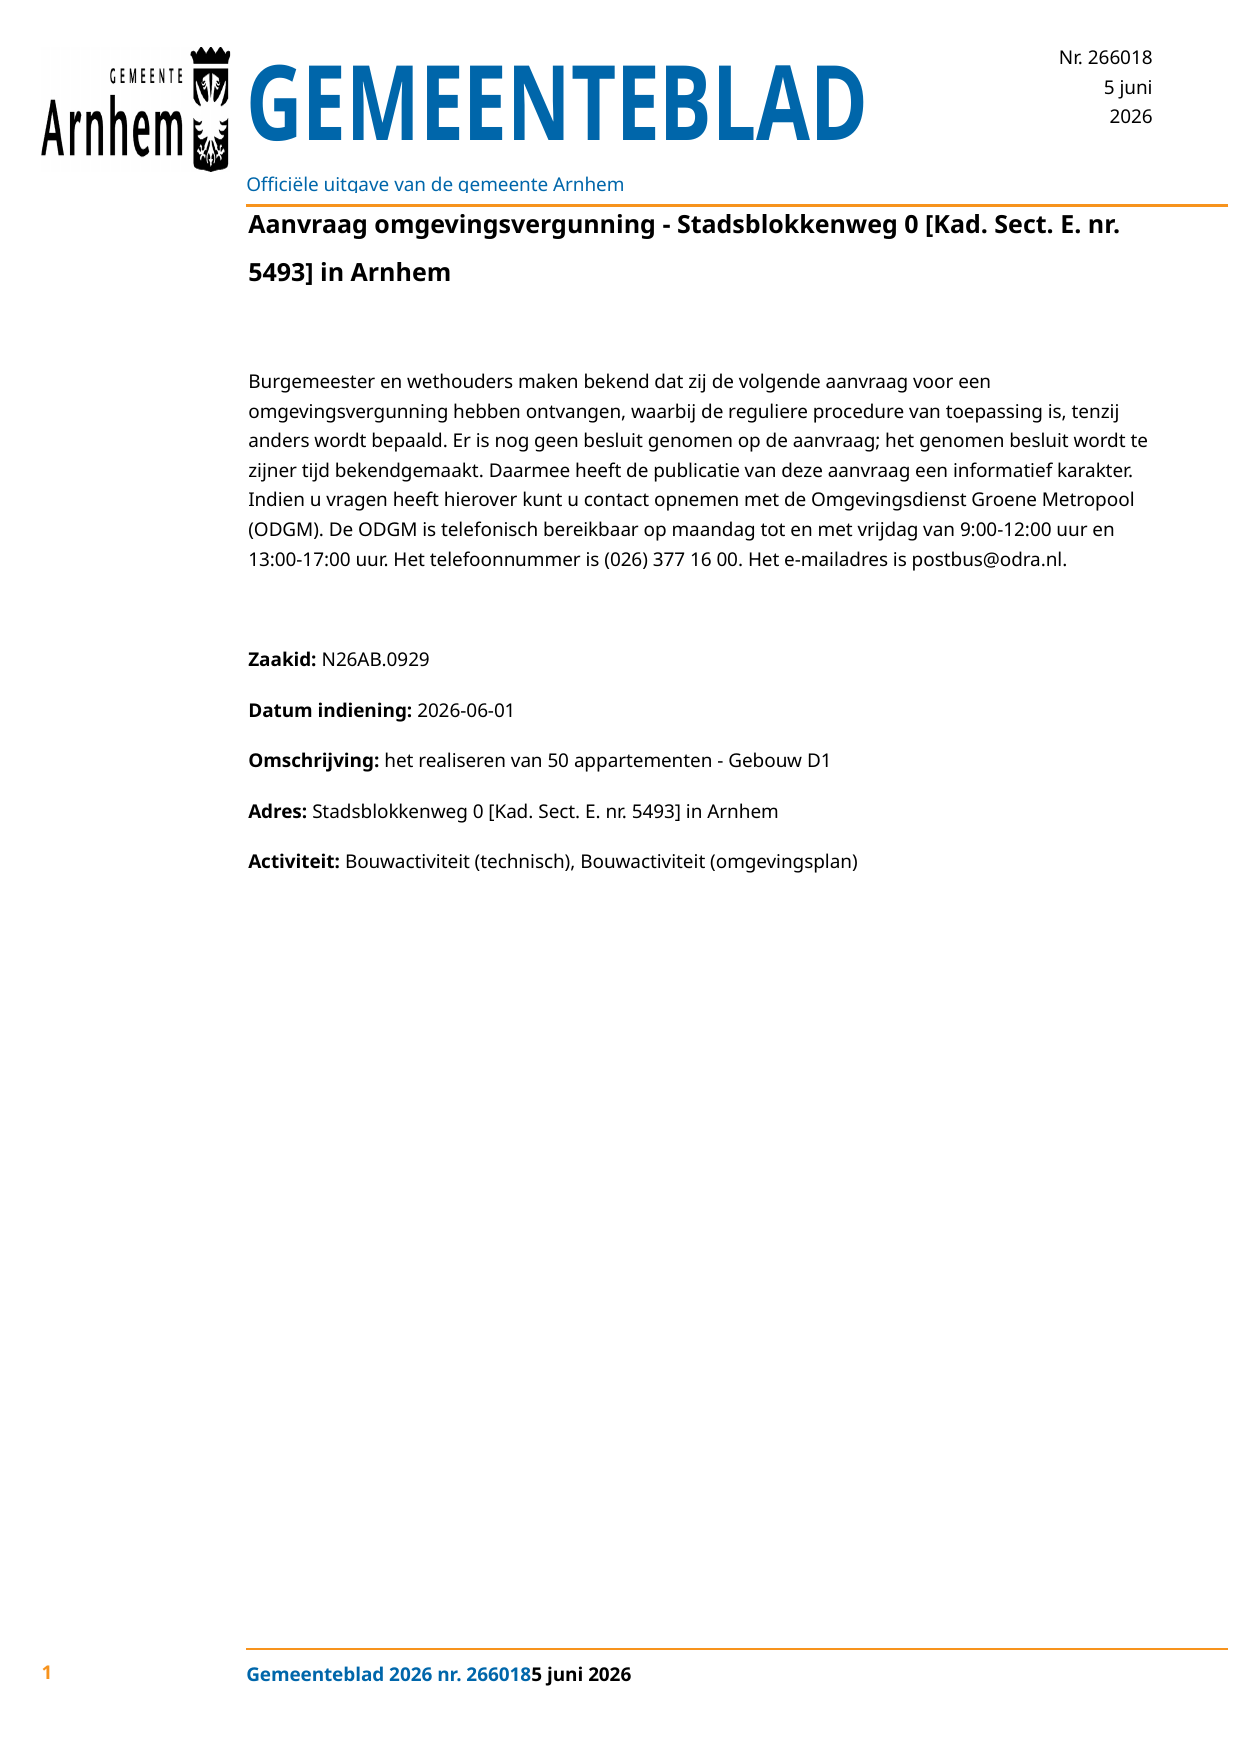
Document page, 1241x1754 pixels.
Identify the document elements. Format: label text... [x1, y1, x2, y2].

text Omschrijving: het realiseren van 50 appartementen - Gebouw D1 [248, 747, 1152, 773]
text Adres: Stadsblokkenweg 0 [Kad. Sect. E. nr. 5493] in Arnhem [248, 798, 1152, 824]
picture [41, 47, 231, 172]
text Datum indiening: 2026-06-01 [248, 697, 1152, 723]
text Aanvraag omgevingsvergunning - Stadsblokkenweg 0 [Kad. Sect. E. nr. 5493] in Arnhem [248, 207, 1152, 288]
text Burgemeester en wethouders maken bekend dat zij de volgende aanvraag voor een omgevingsvergunning hebben ontvangen, waarbij de reguliere procedure van toepassing is, tenzij anders wordt bepaald. Er is nog geen besluit genomen op de aanvraag; het genomen besluit wordt te zijner tijd bekendgemaakt. Daarmee heeft de publicatie van deze aanvraag een informatief karakter. Indien u vragen heeft hierover kunt u contact opnemen met de Omgevingsdienst Groene Metropool (ODGM). De ODGM is telefonisch bereikbaar op maandag tot en met vrijdag van 9:00-12:00 uur en 13:00-17:00 uur. Het telefoonnummer is (026) 377 16 00. Het e-mailadres is postbus@odra.nl. [248, 368, 1152, 572]
text Zaakid: N26AB.0929 [248, 647, 1152, 672]
text Activiteit: Bouwactiviteit (technisch), Bouwactiviteit (omgevingsplan) [248, 848, 1152, 874]
